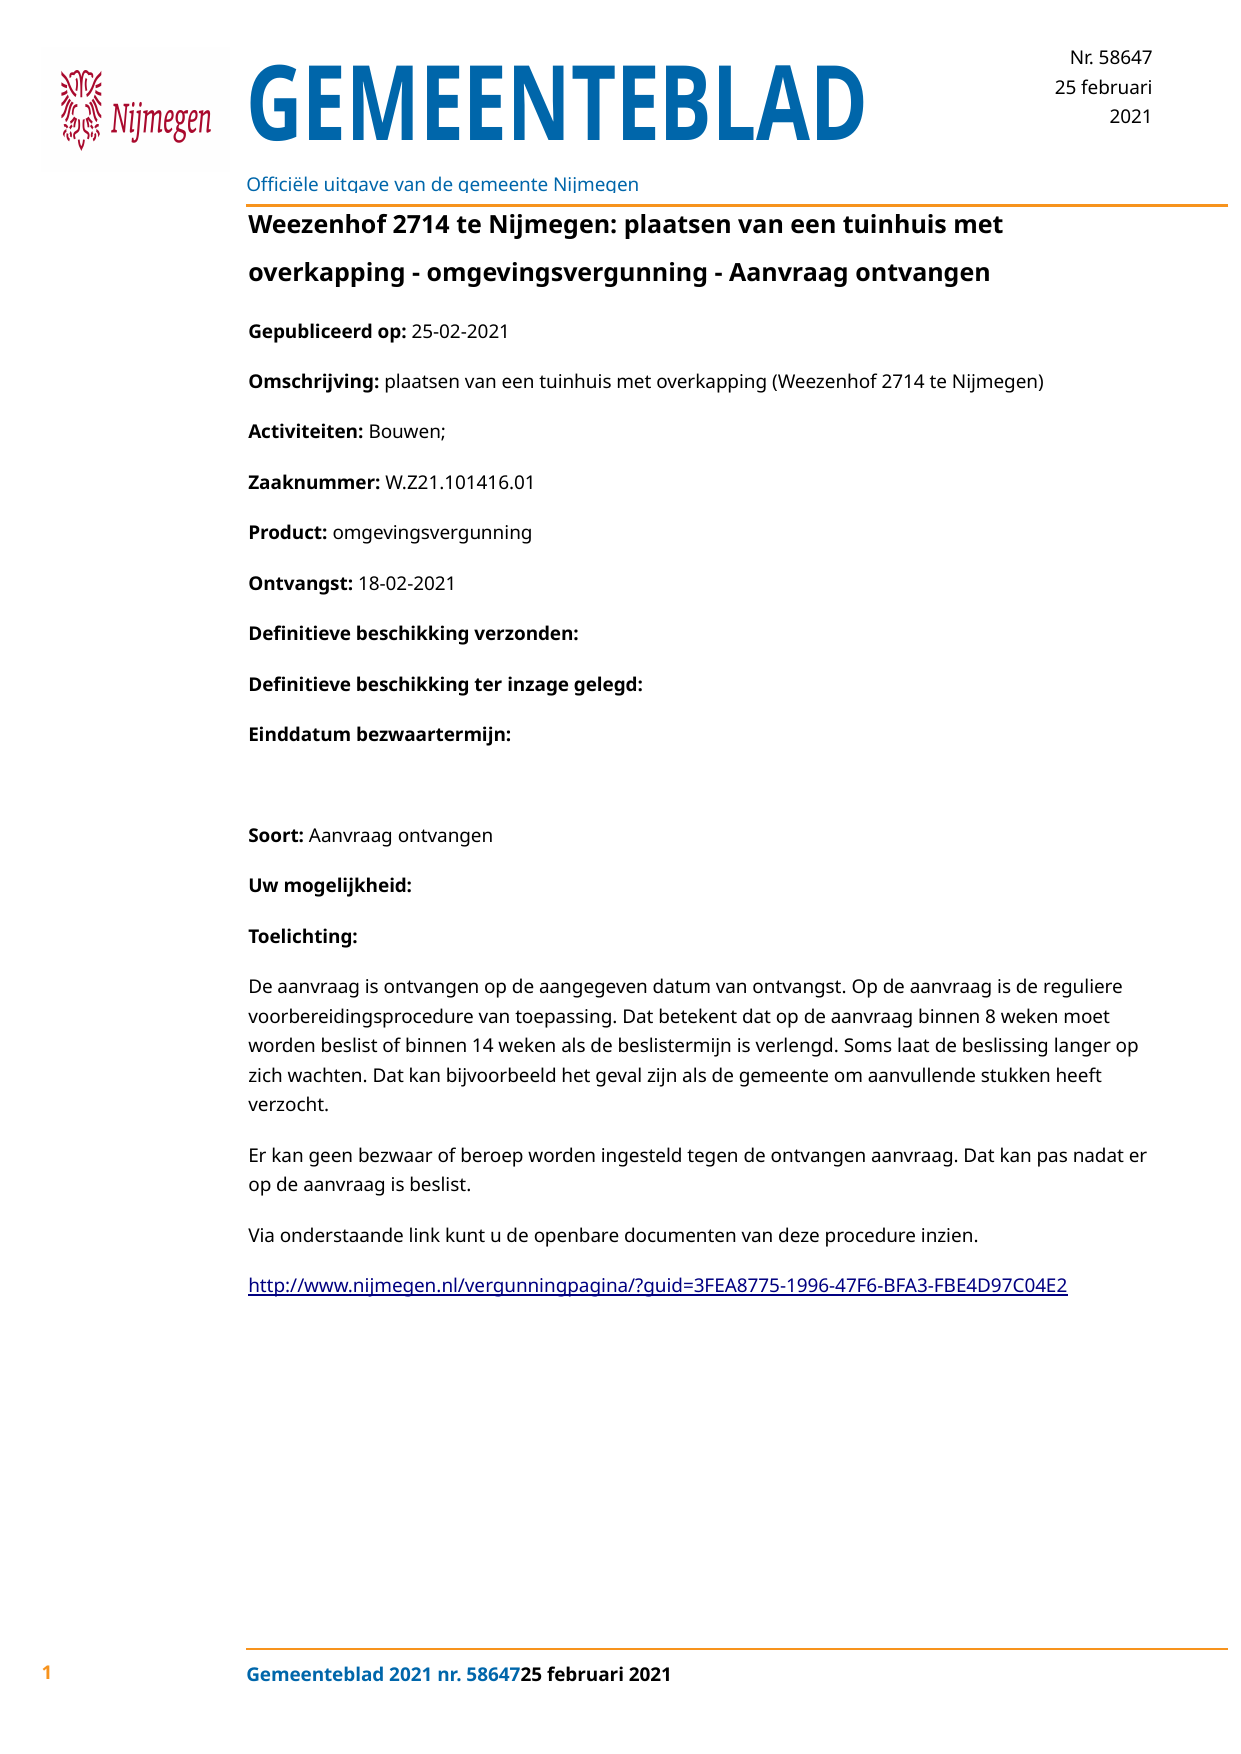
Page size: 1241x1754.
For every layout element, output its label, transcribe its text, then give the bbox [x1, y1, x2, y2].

text De aanvraag is ontvangen op de aangegeven datum van ontvangst. Op de aanvraag is de reguliere voorbereidingsprocedure van toepassing. Dat betekent dat op de aanvraag binnen 8 weken moet worden beslist of binnen 14 weken als de beslistermijn is verlengd. Soms laat de beslissing langer op zich wachten. Dat kan bijvoorbeeld het geval zijn als de gemeente om aanvullende stukken heeft verzocht. [248, 973, 1152, 1117]
text Product: omgevingsvergunning [248, 519, 1152, 545]
text Soort: Aanvraag ontvangen [248, 822, 1152, 848]
text Via onderstaande link kunt u de openbare documenten van deze procedure inzien. [248, 1222, 1152, 1248]
text Omschrijving: plaatsen van een tuinhuis met overkapping (Weezenhof 2714 te Nijmegen) [248, 368, 1152, 394]
text http://www.nijmegen.nl/vergunningpagina/?guid=3FEA8775-1996-47F6-BFA3-FBE4D97C04E2 [248, 1272, 1152, 1298]
text Definitieve beschikking verzonden: [248, 620, 1152, 646]
text Einddatum bezwaartermijn: [248, 721, 1152, 747]
text Weezenhof 2714 te Nijmegen: plaatsen van een tuinhuis met overkapping - omgevingsvergunning - Aanvraag ontvangen [248, 207, 1152, 288]
text Er kan geen bezwaar of beroep worden ingesteld tegen de ontvangen aanvraag. Dat kan pas nadat er op de aanvraag is beslist. [248, 1142, 1152, 1197]
text Ontvangst: 18-02-2021 [248, 570, 1152, 596]
text Activiteiten: Bouwen; [248, 419, 1152, 444]
text Gepubliceerd op: 25-02-2021 [248, 318, 1152, 344]
picture [41, 47, 231, 172]
text Toelichting: [248, 923, 1152, 949]
text Uw mogelijkheid: [248, 872, 1152, 898]
text Definitieve beschikking ter inzage gelegd: [248, 671, 1152, 697]
text Zaaknummer: W.Z21.101416.01 [248, 469, 1152, 495]
